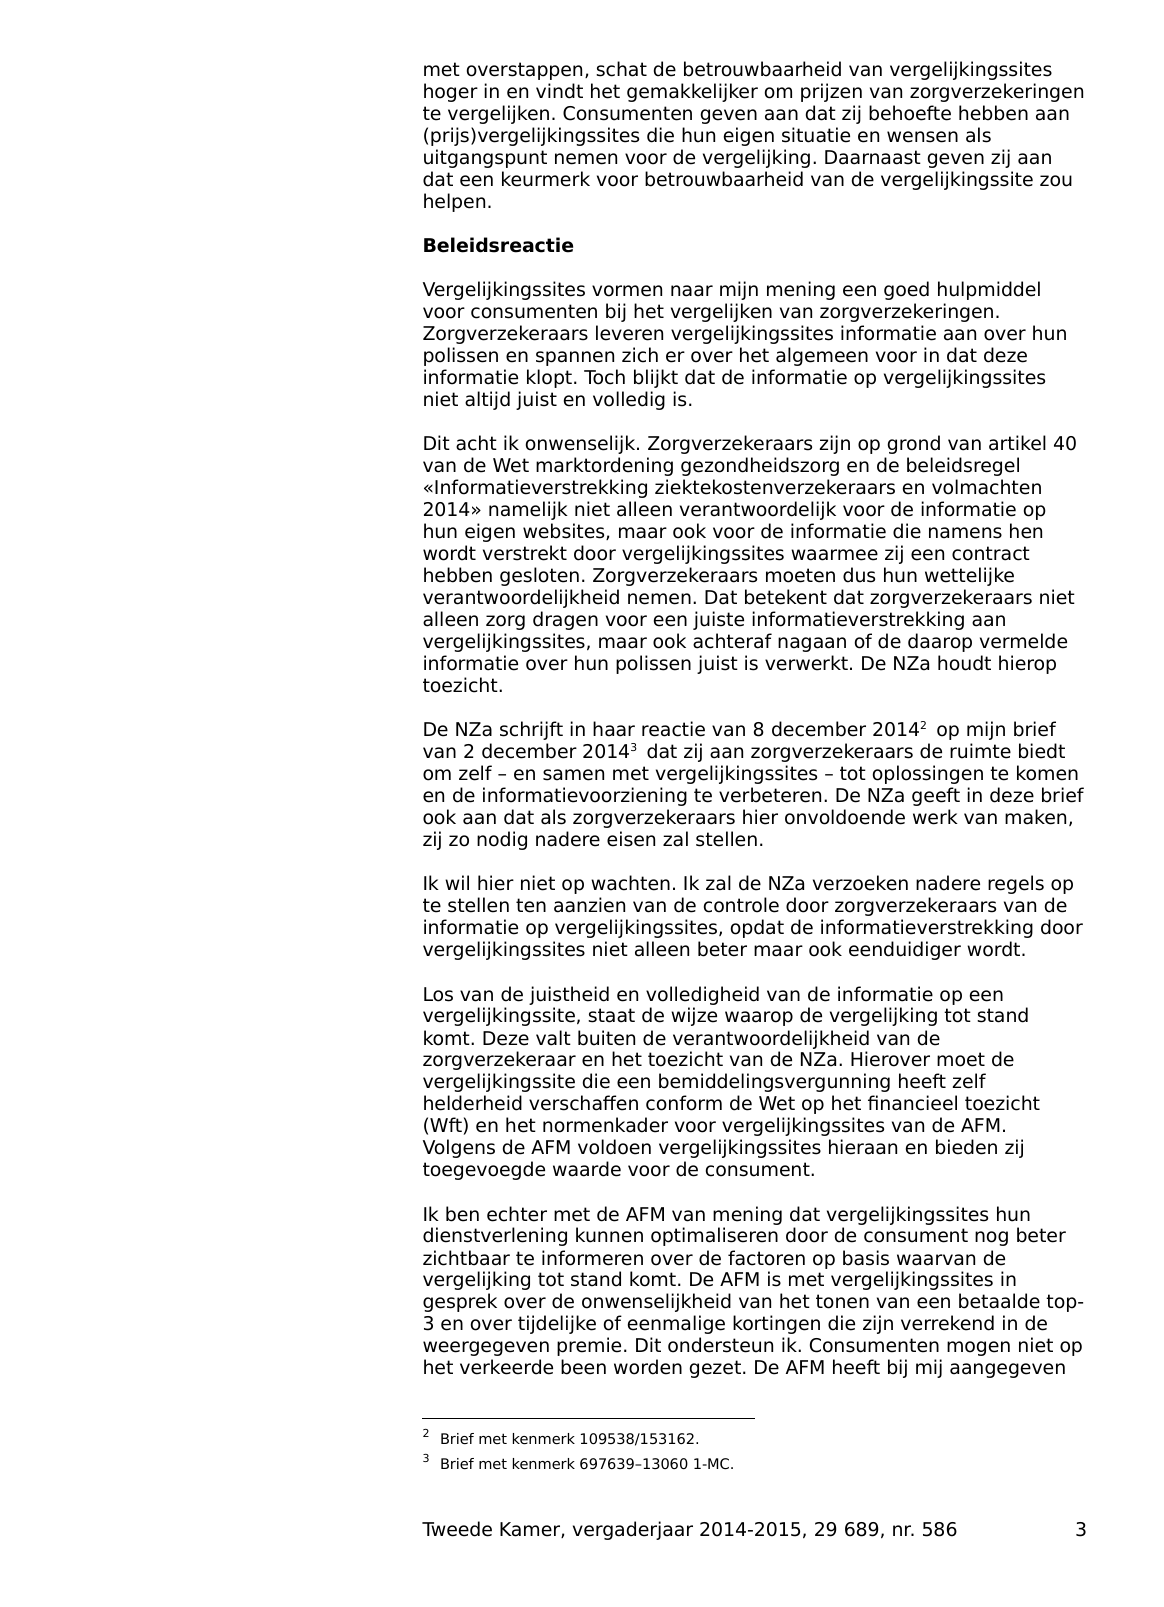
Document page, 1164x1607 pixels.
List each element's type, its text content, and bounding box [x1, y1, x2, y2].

text De NZa schrijft in haar reactie van 8 december 2014 op mijn brief van 2 december 2014 dat zij aan zorgverzekeraars de ruimte biedt om zelf – en samen met vergelijkingssites – tot oplossingen te komen en de informatievoorziening te verbeteren. De NZa geeft in deze brief ook aan dat als zorgverzekeraars hier onvoldoende werk van maken, zij zo nodig nadere eisen zal stellen. [422, 719, 1087, 851]
text Los van de juistheid en volledigheid van de informatie op een vergelijkingssite, staat de wijze waarop de vergelijking tot stand komt. Deze valt buiten de verantwoordelijkheid van de zorgverzekeraar en het toezicht van de NZa. Hierover moet de vergelijkingssite die een bemiddelingsvergunning heeft zelf helderheid verschaffen conform de Wet op het financieel toezicht (Wft) en het normenkader voor vergelijkingssites van de AFM. Volgens de AFM voldoen vergelijkingssites hieraan en bieden zij toegevoegde waarde voor de consument. [422, 983, 1087, 1181]
text Ik wil hier niet op wachten. Ik zal de NZa verzoeken nadere regels op te stellen ten aanzien van de controle door zorgverzekeraars van de informatie op vergelijkingssites, opdat de informatieverstrekking door vergelijkingssites niet alleen beter maar ook eenduidiger wordt. [422, 873, 1087, 961]
text Vergelijkingssites vormen naar mijn mening een goed hulpmiddel voor consumenten bij het vergelijken van zorgverzekeringen. Zorgverzekeraars leveren vergelijkingssites informatie aan over hun polissen en spannen zich er over het algemeen voor in dat deze informatie klopt. Toch blijkt dat de informatie op vergelijkingssites niet altijd juist en volledig is. [422, 279, 1087, 411]
text Brief met kenmerk 697639–13060 1-MC. [422, 1452, 1087, 1474]
text Brief met kenmerk 109538/153162. [422, 1427, 1087, 1449]
text Ik ben echter met de AFM van mening dat vergelijkingssites hun dienstverlening kunnen optimaliseren door de consument nog beter zichtbaar te informeren over de factoren op basis waarvan de vergelijking tot stand komt. De AFM is met vergelijkingssites in gesprek over de onwenselijkheid van het tonen van een betaalde top-3 en over tijdelijke of eenmalige kortingen die zijn verrekend in de weergegeven premie. Dit ondersteun ik. Consumenten mogen niet op het verkeerde been worden gezet. De AFM heeft bij mij aangegeven [422, 1203, 1087, 1379]
text met overstappen, schat de betrouwbaarheid van vergelijkingssites hoger in en vindt het gemakkelijker om prijzen van zorgverzekeringen te vergelijken. Consumenten geven aan dat zij behoefte hebben aan (prijs)vergelijkingssites die hun eigen situatie en wensen als uitgangspunt nemen voor de vergelijking. Daarnaast geven zij aan dat een keurmerk voor betrouwbaarheid van de vergelijkingssite zou helpen. [422, 59, 1087, 213]
text Dit acht ik onwenselijk. Zorgverzekeraars zijn op grond van artikel 40 van de Wet marktordening gezondheidszorg en de beleidsregel «Informatieverstrekking ziektekostenverzekeraars en volmachten 2014» namelijk niet alleen verantwoordelijk voor de informatie op hun eigen websites, maar ook voor de informatie die namens hen wordt verstrekt door vergelijkingssites waarmee zij een contract hebben gesloten. Zorgverzekeraars moeten dus hun wettelijke verantwoordelijkheid nemen. Dat betekent dat zorgverzekeraars niet alleen zorg dragen voor een juiste informatieverstrekking aan vergelijkingssites, maar ook achteraf nagaan of de daarop vermelde informatie over hun polissen juist is verwerkt. De NZa houdt hierop toezicht. [422, 433, 1087, 697]
subtitle Beleidsreactie [422, 235, 1087, 257]
